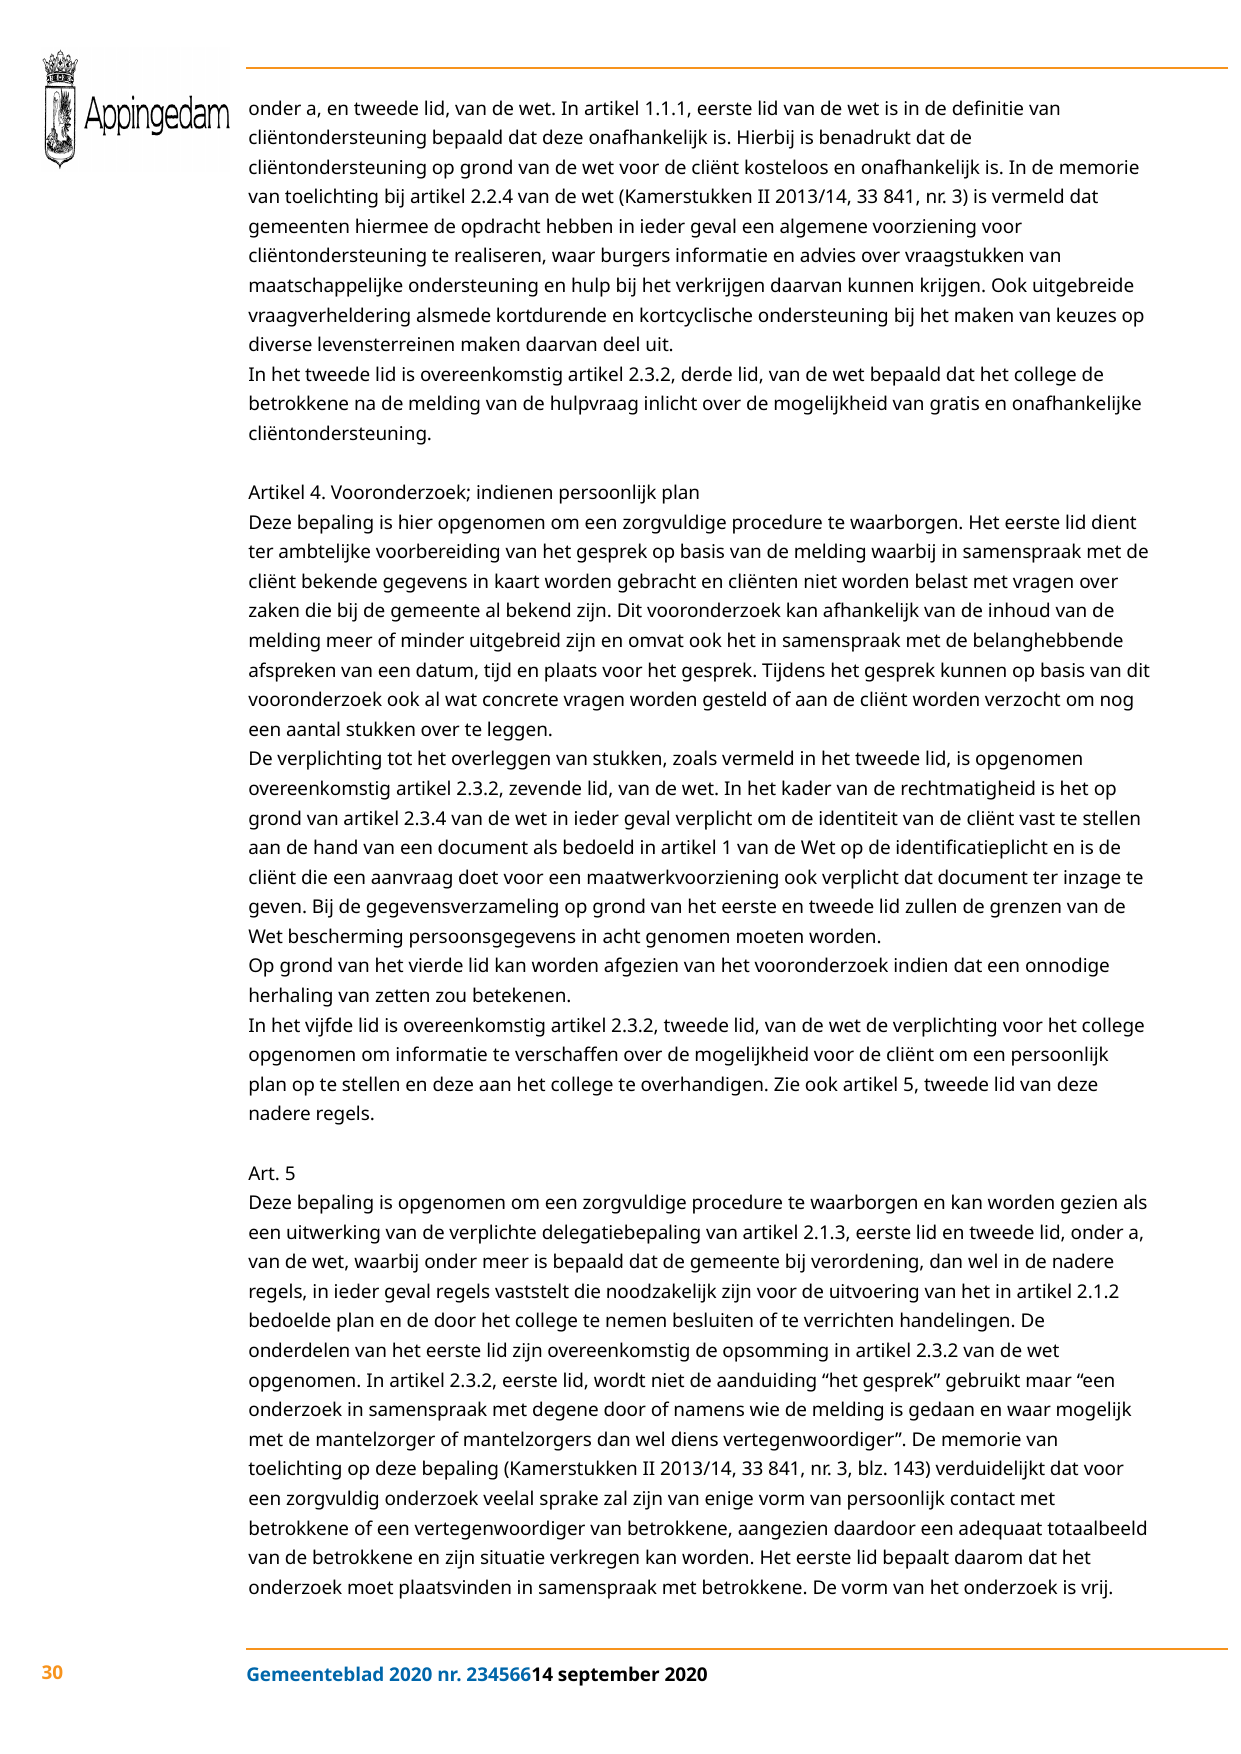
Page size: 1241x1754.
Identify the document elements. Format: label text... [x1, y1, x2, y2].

text Artikel 4. Vooronderzoek; indienen persoonlijk plan [248, 479, 1152, 505]
text Art. 5 [248, 1160, 1152, 1186]
picture [41, 47, 231, 172]
text onder a, en tweede lid, van de wet. In artikel 1.1.1, eerste lid van de wet is in de definitie van cliëntondersteuning bepaald dat deze onafhankelijk is. Hierbij is benadrukt dat de cliëntondersteuning op grond van de wet voor de cliënt kosteloos en onafhankelijk is. In de memorie van toelichting bij artikel 2.2.4 van de wet (Kamerstukken II 2013/14, 33 841, nr. 3) is vermeld dat gemeenten hiermee de opdracht hebben in ieder geval een algemene voorziening voor cliëntondersteuning te realiseren, waar burgers informatie en advies over vraagstukken van maatschappelijke ondersteuning en hulp bij het verkrijgen daarvan kunnen krijgen. Ook uitgebreide vraagverheldering alsmede kortdurende en kortcyclische ondersteuning bij het maken van keuzes op diverse levensterreinen maken daarvan deel uit. [248, 95, 1152, 357]
text In het vijfde lid is overeenkomstig artikel 2.3.2, tweede lid, van de wet de verplichting voor het college opgenomen om informatie te verschaffen over de mogelijkheid voor de cliënt om een persoonlijk plan op te stellen en deze aan het college te overhandigen. Zie ook artikel 5, tweede lid van deze nadere regels. [248, 1012, 1152, 1126]
text Op grond van het vierde lid kan worden afgezien van het vooronderzoek indien dat een onnodige herhaling van zetten zou betekenen. [248, 953, 1152, 1008]
text In het tweede lid is overeenkomstig artikel 2.3.2, derde lid, van de wet bepaald dat het college de betrokkene na de melding van de hulpvraag inlicht over de mogelijkheid van gratis en onafhankelijke cliëntondersteuning. [248, 361, 1152, 446]
text Deze bepaling is opgenomen om een zorgvuldige procedure te waarborgen en kan worden gezien als een uitwerking van de verplichte delegatiebepaling van artikel 2.1.3, eerste lid en tweede lid, onder a, van de wet, waarbij onder meer is bepaald dat de gemeente bij verordening, dan wel in de nadere regels, in ieder geval regels vaststelt die noodzakelijk zijn voor de uitvoering van het in artikel 2.1.2 bedoelde plan en de door het college te nemen besluiten of te verrichten handelingen. De onderdelen van het eerste lid zijn overeenkomstig de opsomming in artikel 2.3.2 van de wet opgenomen. In artikel 2.3.2, eerste lid, wordt niet de aanduiding “het gesprek” gebruikt maar “een onderzoek in samenspraak met degene door of namens wie de melding is gedaan en waar mogelijk met de mantelzorger of mantelzorgers dan wel diens vertegenwoordiger”. De memorie van toelichting op deze bepaling (Kamerstukken II 2013/14, 33 841, nr. 3, blz. 143) verduidelijkt dat voor een zorgvuldig onderzoek veelal sprake zal zijn van enige vorm van persoonlijk contact met betrokkene of een vertegenwoordiger van betrokkene, aangezien daardoor een adequaat totaalbeeld van de betrokkene en zijn situatie verkregen kan worden. Het eerste lid bepaalt daarom dat het onderzoek moet plaatsvinden in samenspraak met betrokkene. De vorm van het onderzoek is vrij. [248, 1189, 1152, 1600]
text De verplichting tot het overleggen van stukken, zoals vermeld in het tweede lid, is opgenomen overeenkomstig artikel 2.3.2, zevende lid, van de wet. In het kader van de rechtmatigheid is het op grond van artikel 2.3.4 van de wet in ieder geval verplicht om de identiteit van de cliënt vast te stellen aan de hand van een document als bedoeld in artikel 1 van de Wet op de identificatieplicht en is de cliënt die een aanvraag doet voor een maatwerkvoorziening ook verplicht dat document ter inzage te geven. Bij de gegevensverzameling op grond van het eerste en tweede lid zullen de grenzen van de Wet bescherming persoonsgegevens in acht genomen moeten worden. [248, 746, 1152, 949]
text Deze bepaling is hier opgenomen om een zorgvuldige procedure te waarborgen. Het eerste lid dient ter ambtelijke voorbereiding van het gesprek op basis van de melding waarbij in samenspraak met de cliënt bekende gegevens in kaart worden gebracht en cliënten niet worden belast met vragen over zaken die bij de gemeente al bekend zijn. Dit vooronderzoek kan afhankelijk van de inhoud van de melding meer of minder uitgebreid zijn en omvat ook het in samenspraak met de belanghebbende afspreken van een datum, tijd en plaats voor het gesprek. Tijdens het gesprek kunnen op basis van dit vooronderzoek ook al wat concrete vragen worden gesteld of aan de cliënt worden verzocht om nog een aantal stukken over te leggen. [248, 509, 1152, 742]
